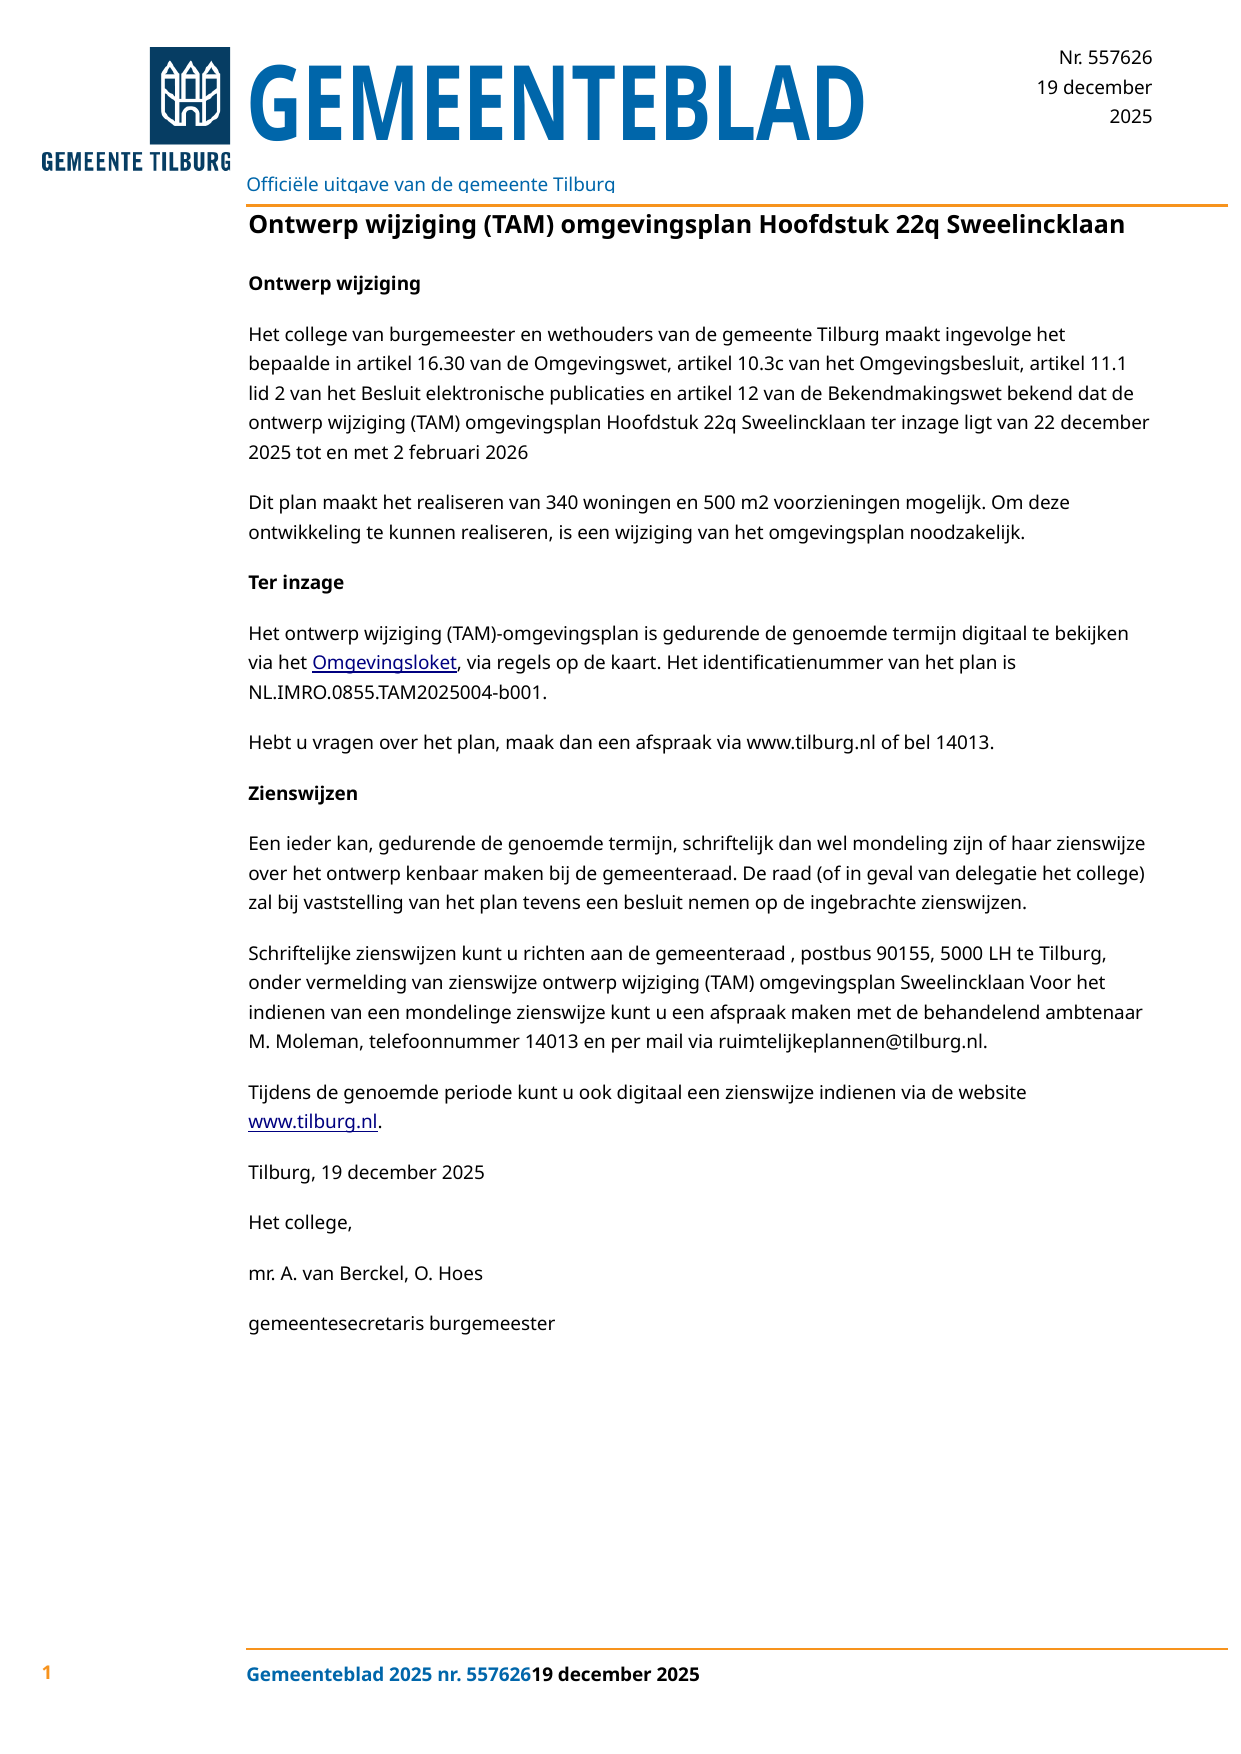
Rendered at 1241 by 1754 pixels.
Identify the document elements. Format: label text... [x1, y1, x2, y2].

text gemeentesecretaris burgemeester [248, 1310, 1152, 1336]
text Het ontwerp wijziging (TAM)-omgevingsplan is gedurende de genoemde termijn digitaal te bekijken via het Omgevingsloket, via regels op de kaart. Het identificatienummer van het plan is NL.IMRO.0855.TAM2025004-b001. [248, 620, 1152, 705]
text Tilburg, 19 december 2025 [248, 1159, 1152, 1185]
text Het college, [248, 1209, 1152, 1235]
text mr. A. van Berckel, O. Hoes [248, 1260, 1152, 1286]
text Tijdens de genoemde periode kunt u ook digitaal een zienswijze indienen via de website www.tilburg.nl. [248, 1079, 1152, 1134]
text Ontwerp wijziging [248, 270, 1152, 296]
text Het college van burgemeester en wethouders van de gemeente Tilburg maakt ingevolge het bepaalde in artikel 16.30 van de Omgevingswet, artikel 10.3c van het Omgevingsbesluit, artikel 11.1 lid 2 van het Besluit elektronische publicaties en artikel 12 van de Bekendmakingswet bekend dat de ontwerp wijziging (TAM) omgevingsplan Hoofdstuk 22q Sweelincklaan ter inzage ligt van 22 december 2025 tot en met 2 februari 2026 [248, 321, 1152, 465]
picture [41, 47, 231, 172]
text Hebt u vragen over het plan, maak dan een afspraak via www.tilburg.nl of bel 14013. [248, 729, 1152, 755]
text Schriftelijke zienswijzen kunt u richten aan de gemeenteraad , postbus 90155, 5000 LH te Tilburg, onder vermelding van zienswijze ontwerp wijziging (TAM) omgevingsplan Sweelincklaan Voor het indienen van een mondelinge zienswijze kunt u een afspraak maken met de behandelend ambtenaar M. Moleman, telefoonnummer 14013 en per mail via ruimtelijkeplannen@tilburg.nl. [248, 940, 1152, 1054]
text Een ieder kan, gedurende de genoemde termijn, schriftelijk dan wel mondeling zijn of haar zienswijze over het ontwerp kenbaar maken bij de gemeenteraad. De raad (of in geval van delegatie het college) zal bij vaststelling van het plan tevens een besluit nemen op de ingebrachte zienswijzen. [248, 830, 1152, 915]
text Zienswijzen [248, 780, 1152, 806]
text Dit plan maakt het realiseren van 340 woningen en 500 m2 voorzieningen mogelijk. Om deze ontwikkeling te kunnen realiseren, is een wijziging van het omgevingsplan noodzakelijk. [248, 489, 1152, 545]
text Ter inzage [248, 569, 1152, 595]
text Ontwerp wijziging (TAM) omgevingsplan Hoofdstuk 22q Sweelincklaan [248, 207, 1152, 241]
